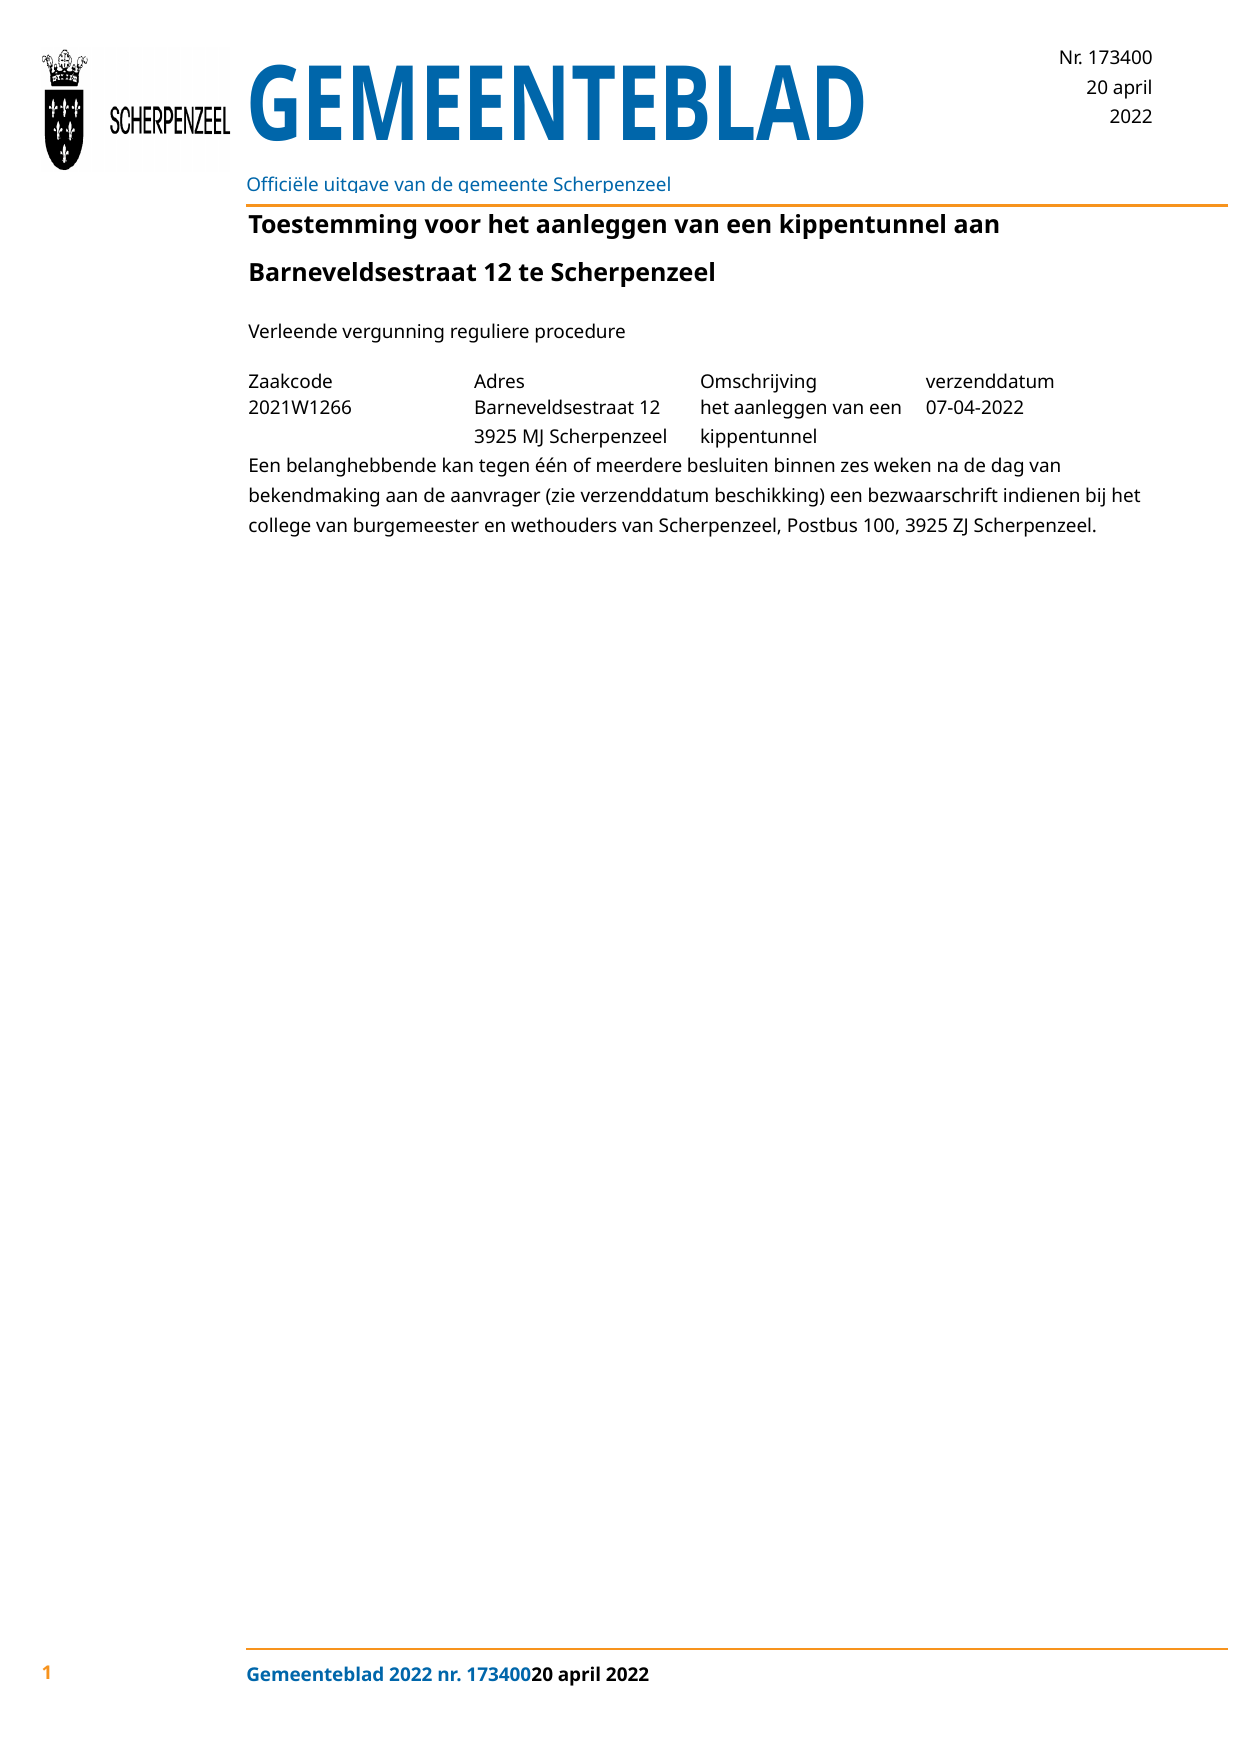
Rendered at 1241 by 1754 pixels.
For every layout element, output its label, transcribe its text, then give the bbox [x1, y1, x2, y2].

table_header verzenddatum [926, 369, 1152, 394]
text Een belanghebbende kan tegen één of meerdere besluiten binnen zes weken na de dag van bekendmaking aan de aanvrager (zie verzenddatum beschikking) een bezwaarschrift indienen bij het college van burgemeester en wethouders van Scherpenzeel, Postbus 100, 3925 ZJ Scherpenzeel. [248, 453, 1152, 538]
table_header Zaakcode [248, 369, 474, 394]
picture [41, 47, 231, 172]
table_cell Barneveldsestraat 12 3925 MJ Scherpenzeel [474, 394, 700, 449]
text Toestemming voor het aanleggen van een kippentunnel aan Barneveldsestraat 12 te Scherpenzeel [248, 207, 1152, 288]
text Verleende vergunning reguliere procedure [248, 318, 1152, 344]
table_cell 2021W1266 [248, 394, 474, 449]
table_header Adres [474, 369, 700, 394]
table_header Omschrijving [700, 369, 926, 394]
table_cell het aanleggen van een kippentunnel [700, 394, 926, 449]
table_cell 07-04-2022 [926, 394, 1152, 449]
